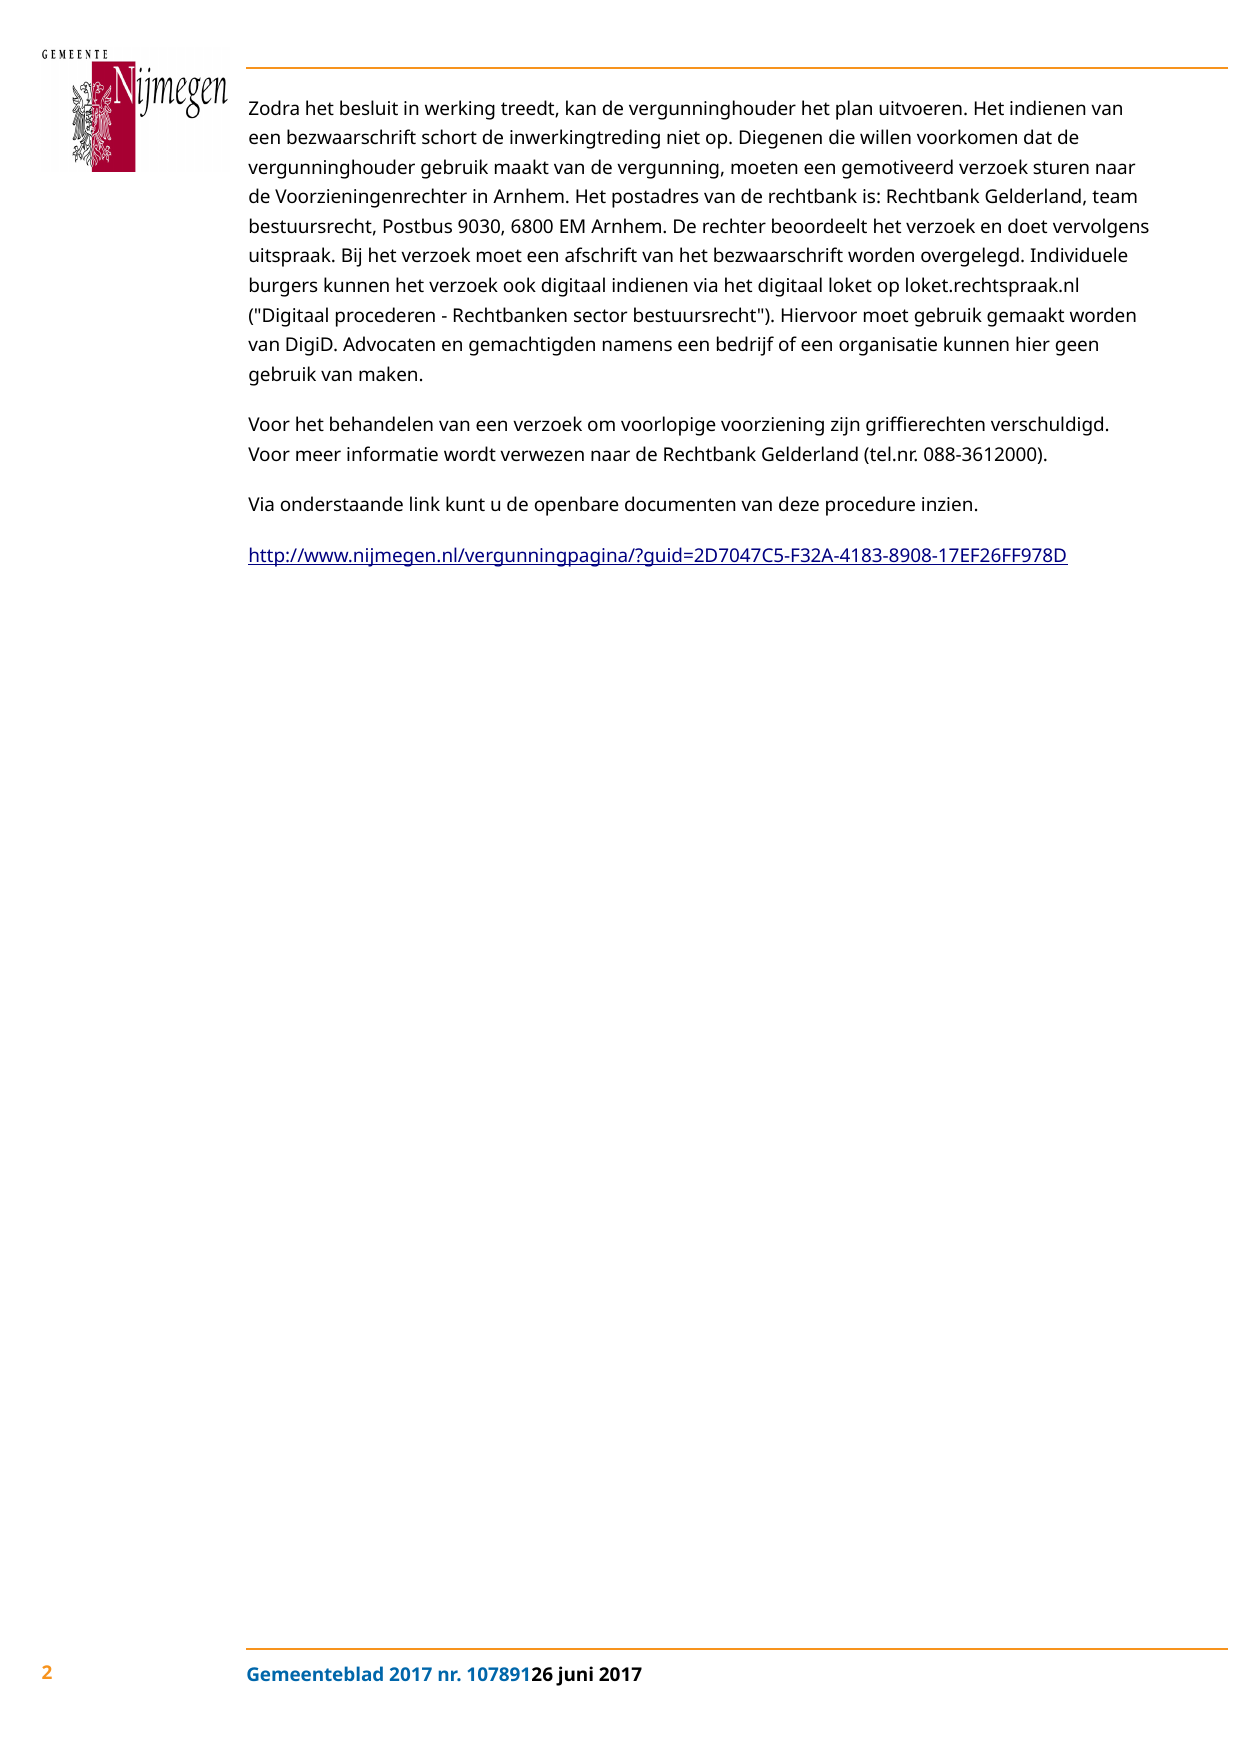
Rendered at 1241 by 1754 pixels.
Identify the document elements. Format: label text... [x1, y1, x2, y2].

text Via onderstaande link kunt u de openbare documenten van deze procedure inzien. [248, 491, 1152, 517]
picture [41, 47, 231, 172]
text Zodra het besluit in werking treedt, kan de vergunninghouder het plan uitvoeren. Het indienen van een bezwaarschrift schort de inwerkingtreding niet op. Diegenen die willen voorkomen dat de vergunninghouder gebruik maakt van de vergunning, moeten een gemotiveerd verzoek sturen naar de Voorzieningenrechter in Arnhem. Het postadres van de rechtbank is: Rechtbank Gelderland, team bestuursrecht, Postbus 9030, 6800 EM Arnhem. De rechter beoordeelt het verzoek en doet vervolgens uitspraak. Bij het verzoek moet een afschrift van het bezwaarschrift worden overgelegd. Individuele burgers kunnen het verzoek ook digitaal indienen via het digitaal loket op loket.rechtspraak.nl ("Digitaal procederen - Rechtbanken sector bestuursrecht"). Hiervoor moet gebruik gemaakt worden van DigiD. Advocaten en gemachtigden namens een bedrijf of een organisatie kunnen hier geen gebruik van maken. [248, 95, 1152, 387]
text http://www.nijmegen.nl/vergunningpagina/?guid=2D7047C5-F32A-4183-8908-17EF26FF978D [248, 542, 1152, 568]
text Voor het behandelen van een verzoek om voorlopige voorziening zijn griffierechten verschuldigd. Voor meer informatie wordt verwezen naar de Rechtbank Gelderland (tel.nr. 088-3612000). [248, 411, 1152, 467]
